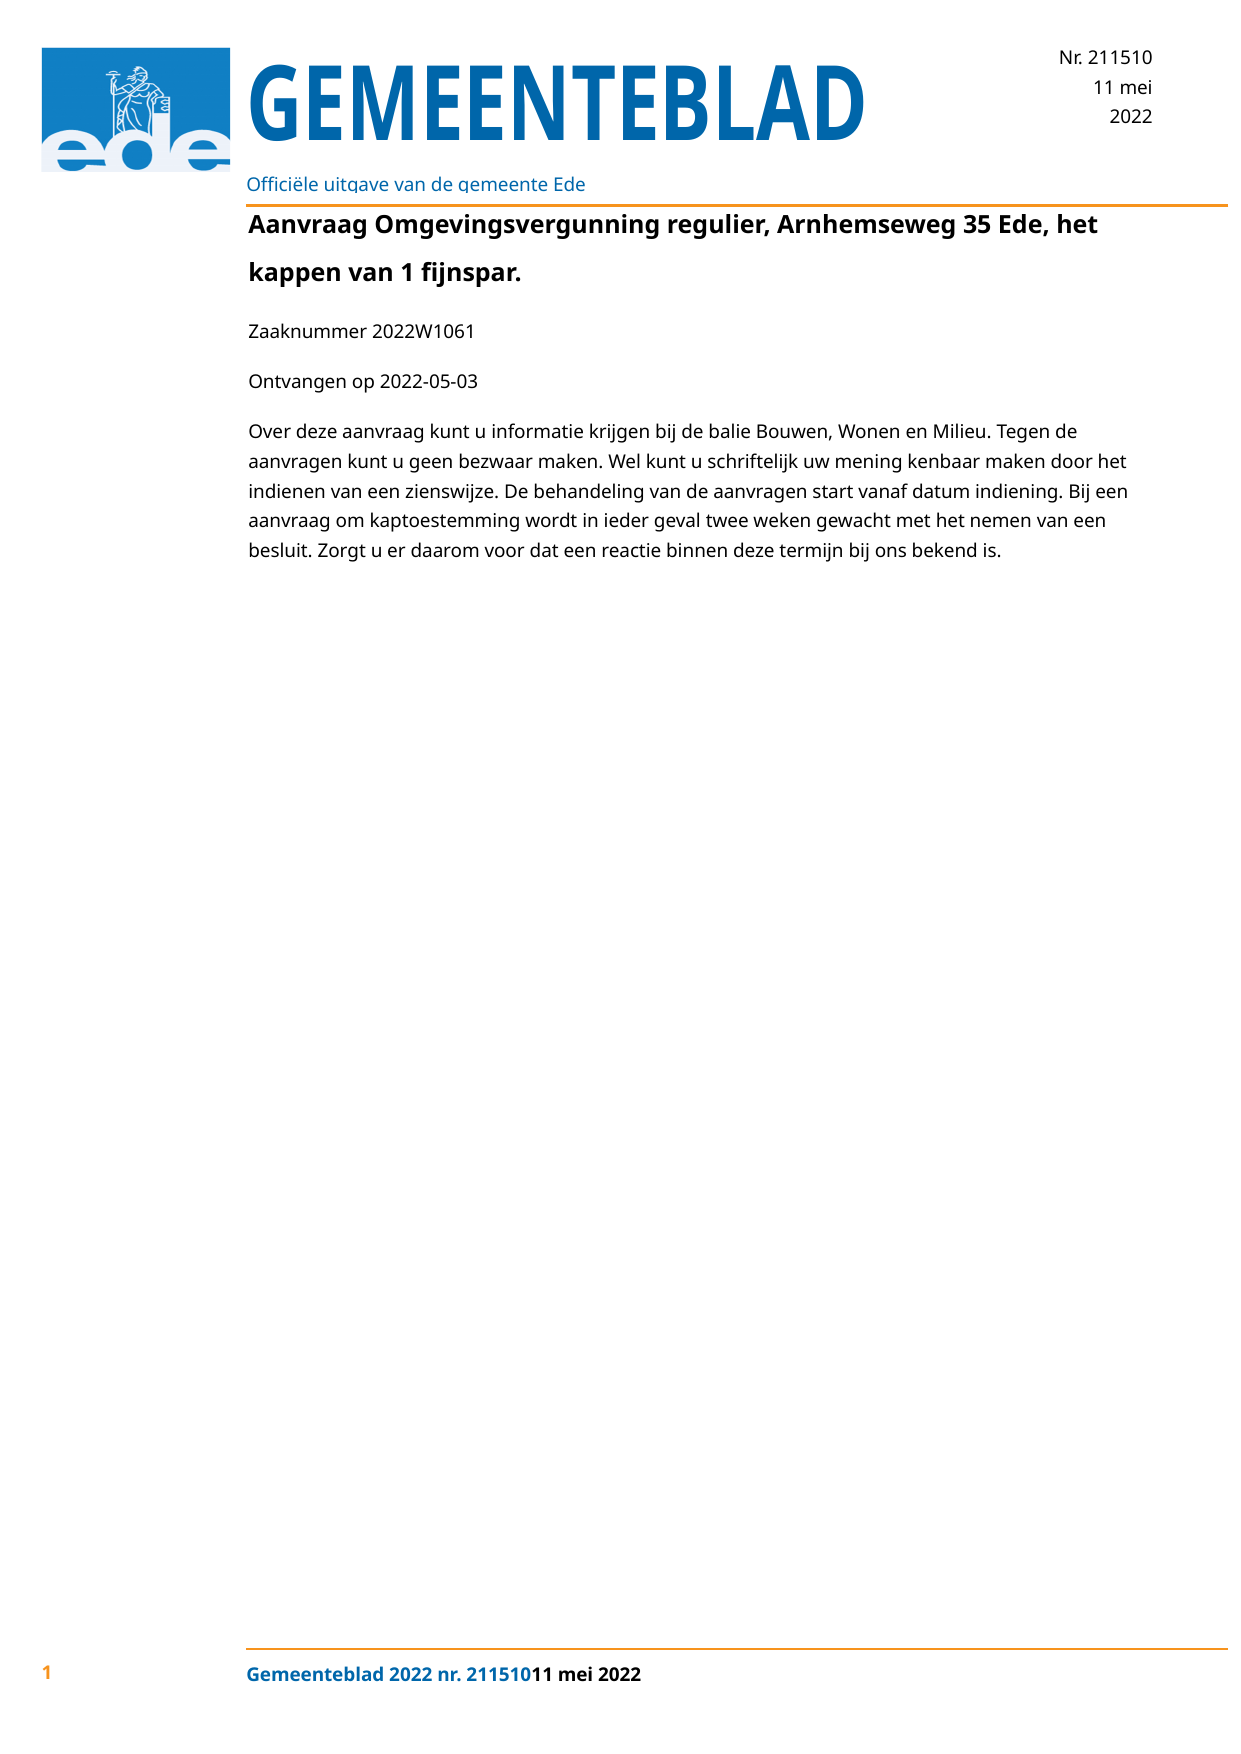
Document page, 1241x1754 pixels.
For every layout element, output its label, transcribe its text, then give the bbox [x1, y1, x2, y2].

text Over deze aanvraag kunt u informatie krijgen bij de balie Bouwen, Wonen en Milieu. Tegen de aanvragen kunt u geen bezwaar maken. Wel kunt u schriftelijk uw mening kenbaar maken door het indienen van een zienswijze. De behandeling van de aanvragen start vanaf datum indiening. Bij een aanvraag om kaptoestemming wordt in ieder geval twee weken gewacht met het nemen van een besluit. Zorgt u er daarom voor dat een reactie binnen deze termijn bij ons bekend is. [248, 419, 1152, 563]
picture [41, 47, 231, 172]
text Aanvraag Omgevingsvergunning regulier, Arnhemseweg 35 Ede, het kappen van 1 fijnspar. [248, 207, 1152, 288]
text Ontvangen op 2022-05-03 [248, 368, 1152, 394]
text Zaaknummer 2022W1061 [248, 318, 1152, 344]
